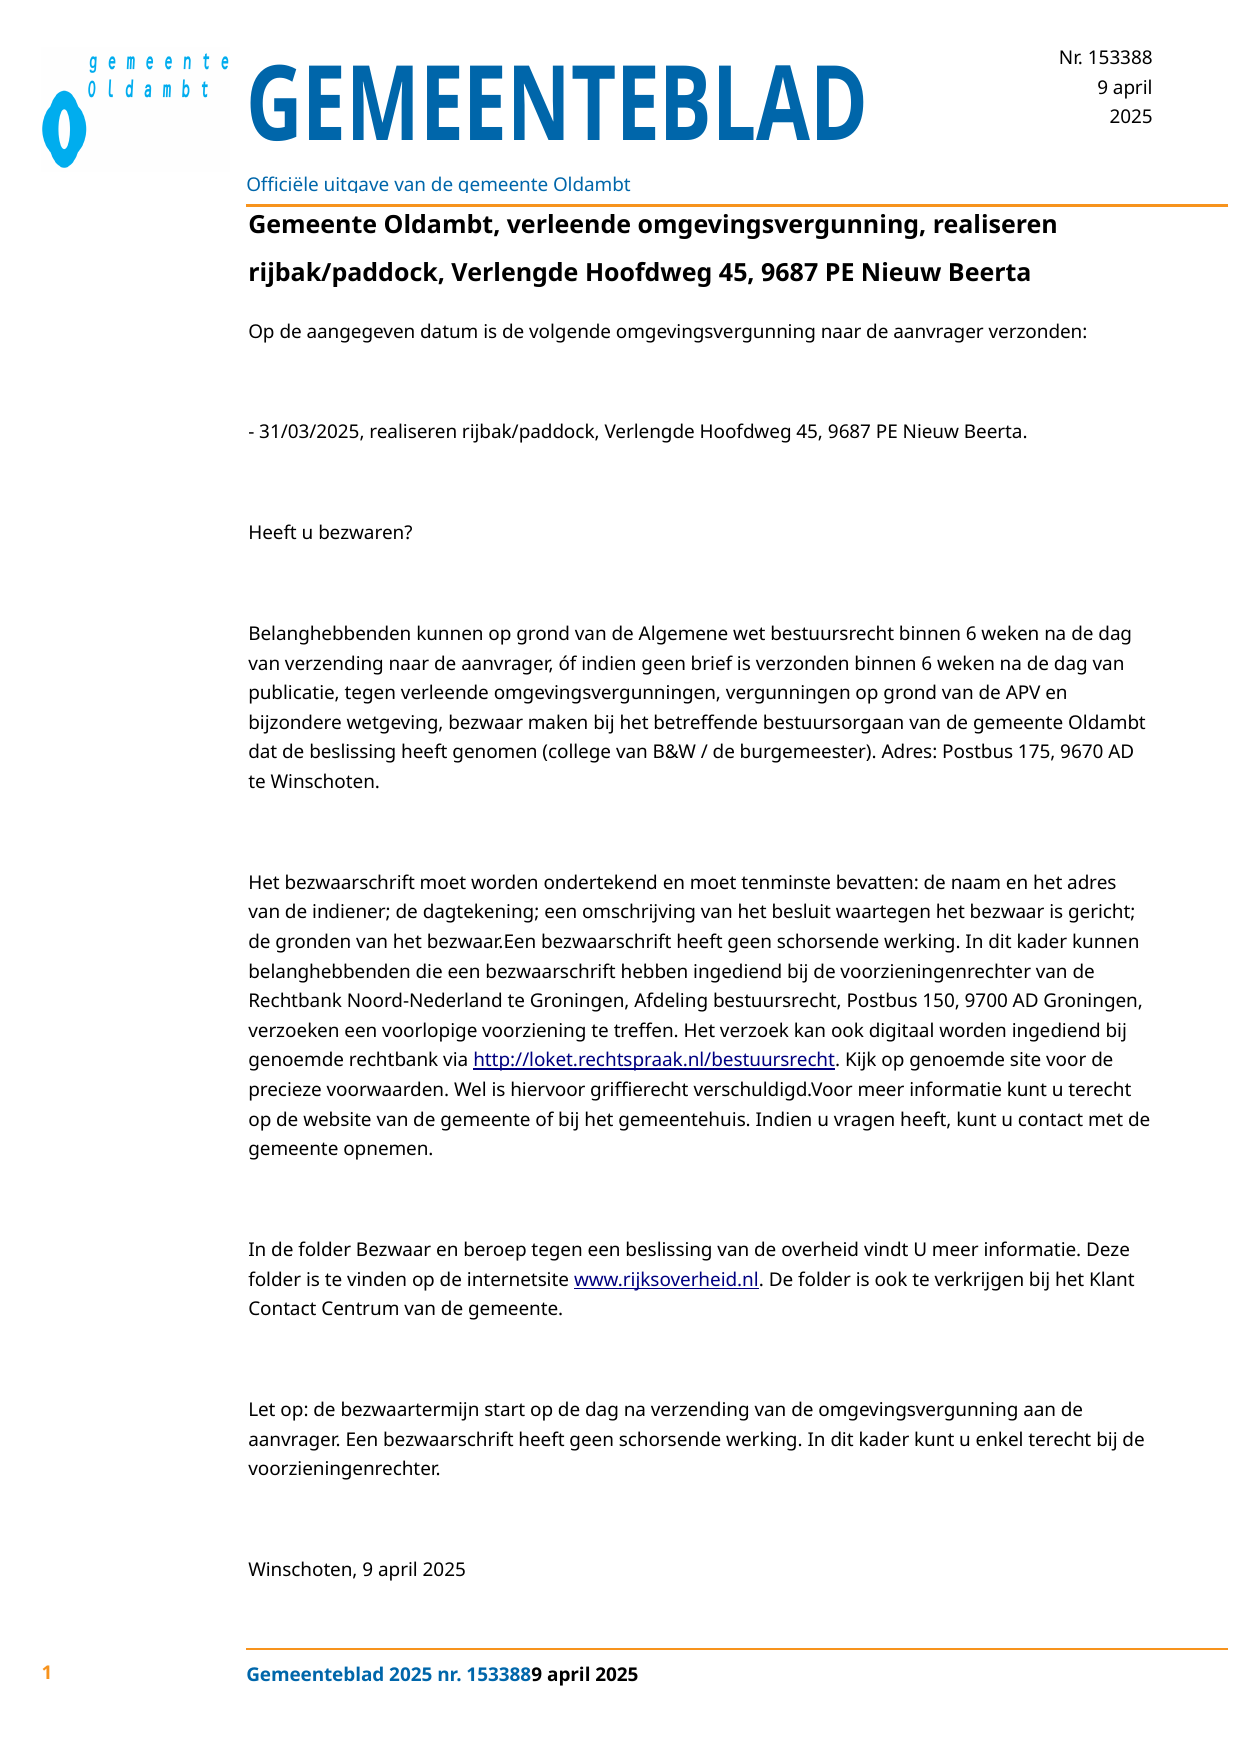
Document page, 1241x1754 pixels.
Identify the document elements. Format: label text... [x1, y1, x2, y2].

text Winschoten, 9 april 2025 [248, 1556, 1152, 1582]
text Het bezwaarschrift moet worden ondertekend en moet tenminste bevatten: de naam en het adres van de indiener; de dagtekening; een omschrijving van het besluit waartegen het bezwaar is gericht; de gronden van het bezwaar.Een bezwaarschrift heeft geen schorsende werking. In dit kader kunnen belanghebbenden die een bezwaarschrift hebben ingediend bij de voorzieningenrechter van de Rechtbank Noord-Nederland te Groningen, Afdeling bestuursrecht, Postbus 150, 9700 AD Groningen, verzoeken een voorlopige voorziening te treffen. Het verzoek kan ook digitaal worden ingediend bij genoemde rechtbank via http://loket.rechtspraak.nl/bestuursrecht. Kijk op genoemde site voor de precieze voorwaarden. Wel is hiervoor griffierecht verschuldigd.Voor meer informatie kunt u terecht op de website van de gemeente of bij het gemeentehuis. Indien u vragen heeft, kunt u contact met de gemeente opnemen. [248, 869, 1152, 1161]
text Op de aangegeven datum is de volgende omgevingsvergunning naar de aanvrager verzonden: [248, 318, 1152, 344]
text - 31/03/2025, realiseren rijbak/paddock, Verlengde Hoofdweg 45, 9687 PE Nieuw Beerta. [248, 419, 1152, 444]
picture [41, 47, 231, 172]
text Let op: de bezwaartermijn start op de dag na verzending van de omgevingsvergunning aan de aanvrager. Een bezwaarschrift heeft geen schorsende werking. In dit kader kunt u enkel terecht bij de voorzieningenrechter. [248, 1396, 1152, 1481]
text In de folder Bezwaar en beroep tegen een beslissing van de overheid vindt U meer informatie. Deze folder is te vinden op de internetsite www.rijksoverheid.nl. De folder is ook te verkrijgen bij het Klant Contact Centrum van de gemeente. [248, 1236, 1152, 1321]
text Belanghebbenden kunnen op grond van de Algemene wet bestuursrecht binnen 6 weken na de dag van verzending naar de aanvrager, óf indien geen brief is verzonden binnen 6 weken na de dag van publicatie, tegen verleende omgevingsvergunningen, vergunningen op grond van de APV en bijzondere wetgeving, bezwaar maken bij het betreffende bestuursorgaan van de gemeente Oldambt dat de beslissing heeft genomen (college van B&W / de burgemeester). Adres: Postbus 175, 9670 AD te Winschoten. [248, 620, 1152, 794]
text Gemeente Oldambt, verleende omgevingsvergunning, realiseren rijbak/paddock, Verlengde Hoofdweg 45, 9687 PE Nieuw Beerta [248, 207, 1152, 288]
text Heeft u bezwaren? [248, 519, 1152, 545]
